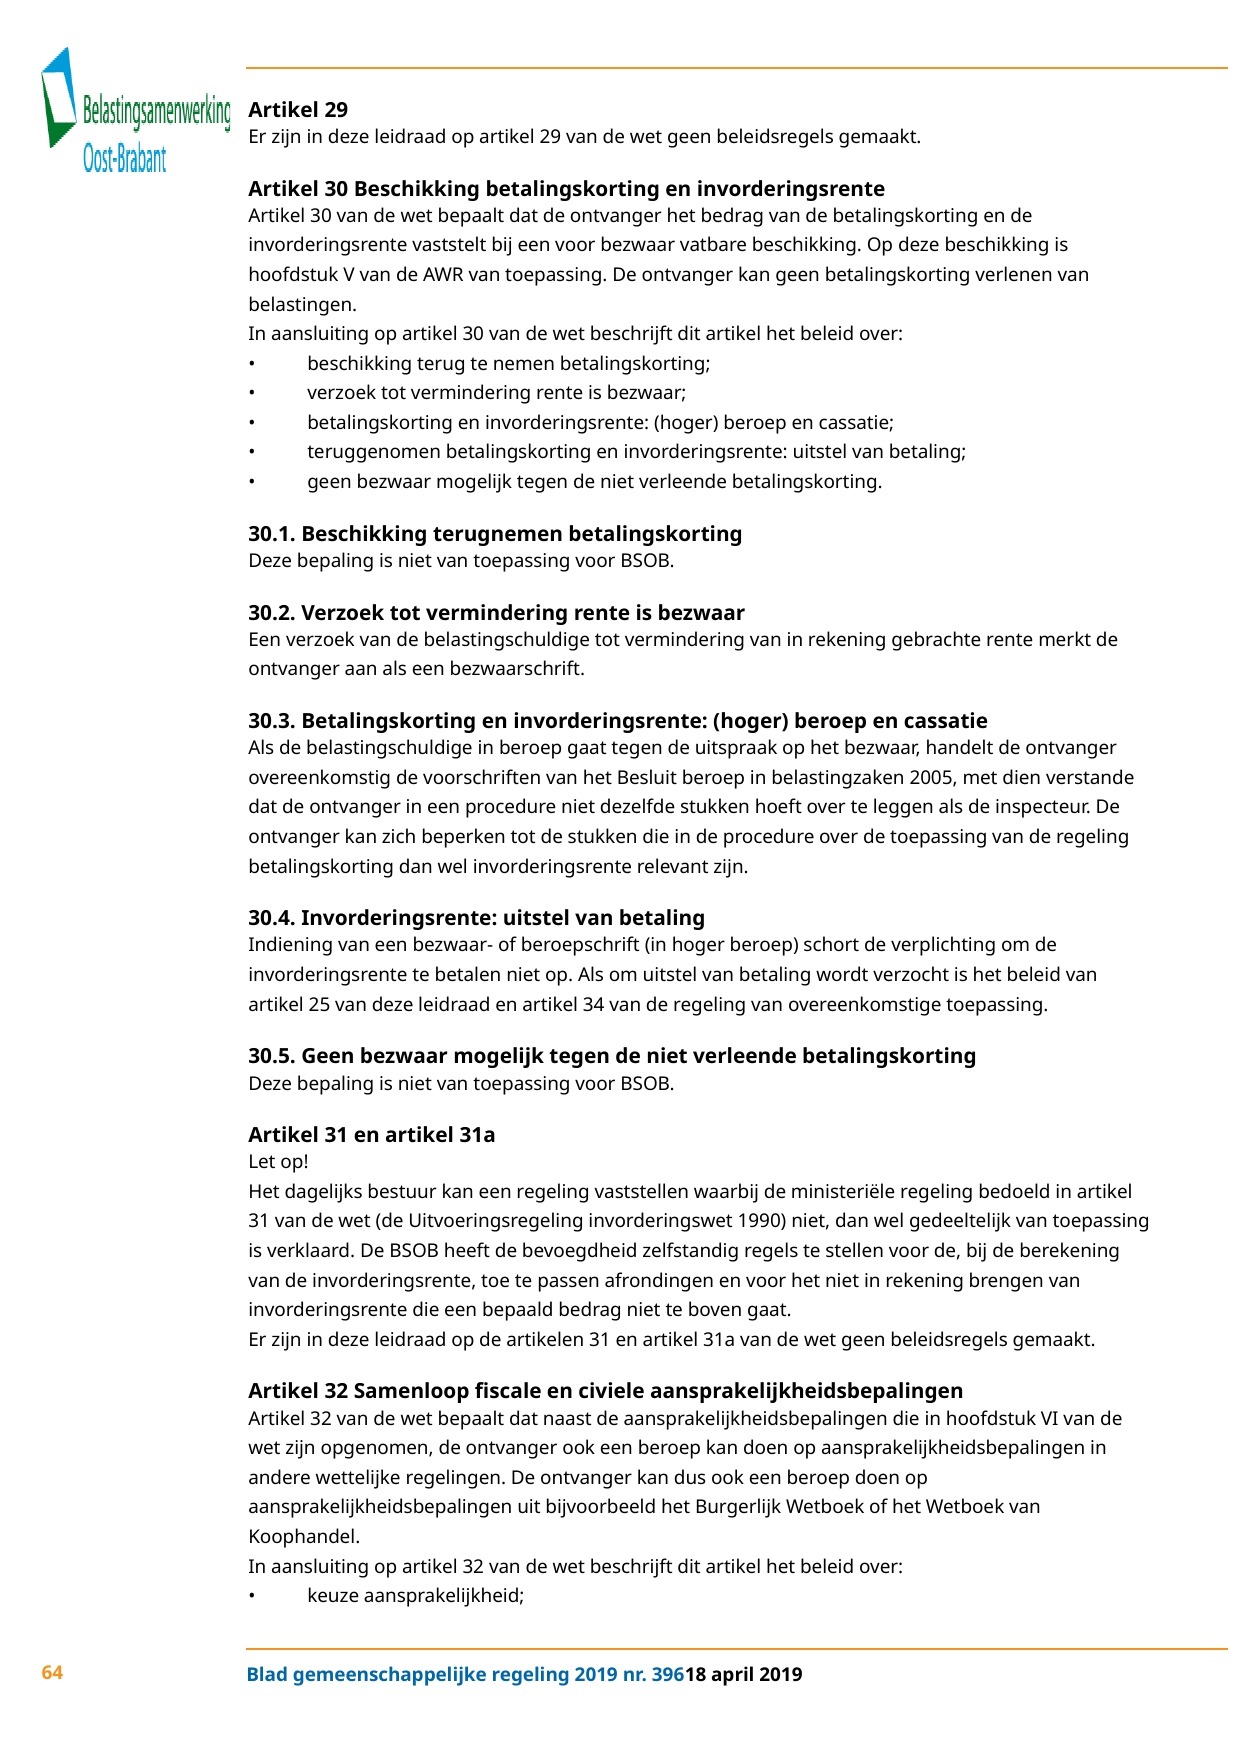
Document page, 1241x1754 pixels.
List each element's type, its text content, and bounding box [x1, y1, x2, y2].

list betalingskorting en invorderingsrente: (hoger) beroep en cassatie; [248, 409, 1152, 435]
list keuze aansprakelijkheid; [248, 1582, 1152, 1608]
text Er zijn in deze leidraad op artikel 29 van de wet geen beleidsregels gemaakt. [248, 123, 1152, 149]
text In aansluiting op artikel 30 van de wet beschrijft dit artikel het beleid over: [248, 320, 1152, 346]
picture [86, 146, 91, 169]
text 30.1. Beschikking terugnemen betalingskorting [248, 519, 1152, 547]
picture [129, 155, 134, 172]
text 30.3. Betalingskorting en invorderingsrente: (hoger) beroep en cassatie [248, 706, 1152, 734]
text Artikel 31 en artikel 31a [248, 1120, 1152, 1148]
list teruggenomen betalingskorting en invorderingsrente: uitstel van betaling; [248, 439, 1152, 464]
text 30.2. Verzoek tot vermindering rente is bezwaar [248, 598, 1152, 626]
text Artikel 32 Samenloop fiscale en civiele aansprakelijkheidsbepalingen [248, 1376, 1152, 1405]
text Er zijn in deze leidraad op de artikelen 31 en artikel 31a van de wet geen beleidsregels gemaakt. [248, 1326, 1152, 1352]
text Artikel 29 [248, 95, 1152, 123]
picture [41, 47, 231, 172]
text Het dagelijks bestuur kan een regeling vaststellen waarbij de ministeriële regeling bedoeld in artikel 31 van de wet (de Uitvoeringsregeling invorderingswet 1990) niet, dan wel gedeeltelijk van toepassing is verklaard. De BSOB heeft de bevoegdheid zelfstandig regels te stellen voor de, bij de berekening van de invorderingsrente, toe te passen afrondingen en voor het niet in rekening brengen van invorderingsrente die een bepaald bedrag niet te boven gaat. [248, 1178, 1152, 1322]
text Indiening van een bezwaar- of beroepschrift (in hoger beroep) schort de verplichting om de invorderingsrente te betalen niet op. Als om uitstel van betaling wordt verzocht is het beleid van artikel 25 van deze leidraad en artikel 34 van de regeling van overeenkomstige toepassing. [248, 932, 1152, 1017]
picture [100, 161, 105, 172]
text Deze bepaling is niet van toepassing voor BSOB. [248, 1070, 1152, 1095]
text Als de belastingschuldige in beroep gaat tegen de uitspraak op het bezwaar, handelt de ontvanger overeenkomstig de voorschriften van het Besluit beroep in belastingzaken 2005, met dien verstande dat de ontvanger in een procedure niet dezelfde stukken hoeft over te leggen als de inspecteur. De ontvanger kan zich beperken tot de stukken die in de procedure over de toepassing van de regeling betalingskorting dan wel invorderingsrente relevant zijn. [248, 734, 1152, 878]
text 30.4. Invorderingsrente: uitstel van betaling [248, 903, 1152, 932]
list geen bezwaar mogelijk tegen de niet verleende betalingskorting. [248, 468, 1152, 494]
text Artikel 32 van de wet bepaalt dat naast de aansprakelijkheidsbepalingen die in hoofdstuk VI van de wet zijn opgenomen, de ontvanger ook een beroep kan doen op aansprakelijkheidsbepalingen in andere wettelijke regelingen. De ontvanger kan dus ook een beroep doen op aansprakelijkheidsbepalingen uit bijvoorbeeld het Burgerlijk Wetboek of het Wetboek van Koophandel. [248, 1405, 1152, 1549]
text Deze bepaling is niet van toepassing voor BSOB. [248, 547, 1152, 573]
text Artikel 30 Beschikking betalingskorting en invorderingsrente [248, 174, 1152, 202]
picture [91, 163, 96, 172]
list verzoek tot vermindering rente is bezwaar; [248, 379, 1152, 405]
text In aansluiting op artikel 32 van de wet beschrijft dit artikel het beleid over: [248, 1553, 1152, 1578]
text 30.5. Geen bezwaar mogelijk tegen de niet verleende betalingskorting [248, 1041, 1152, 1070]
text Artikel 30 van de wet bepaalt dat de ontvanger het bedrag van de betalingskorting en de invorderingsrente vaststelt bij een voor bezwaar vatbare beschikking. Op deze beschikking is hoofdstuk V van de AWR van toepassing. De ontvanger kan geen betalingskorting verlenen van belastingen. [248, 202, 1152, 317]
text Een verzoek van de belastingschuldige tot vermindering van in rekening gebrachte rente merkt de ontvanger aan als een bezwaarschrift. [248, 626, 1152, 681]
text Let op! [248, 1148, 1152, 1174]
list beschikking terug te nemen betalingskorting; [248, 350, 1152, 376]
